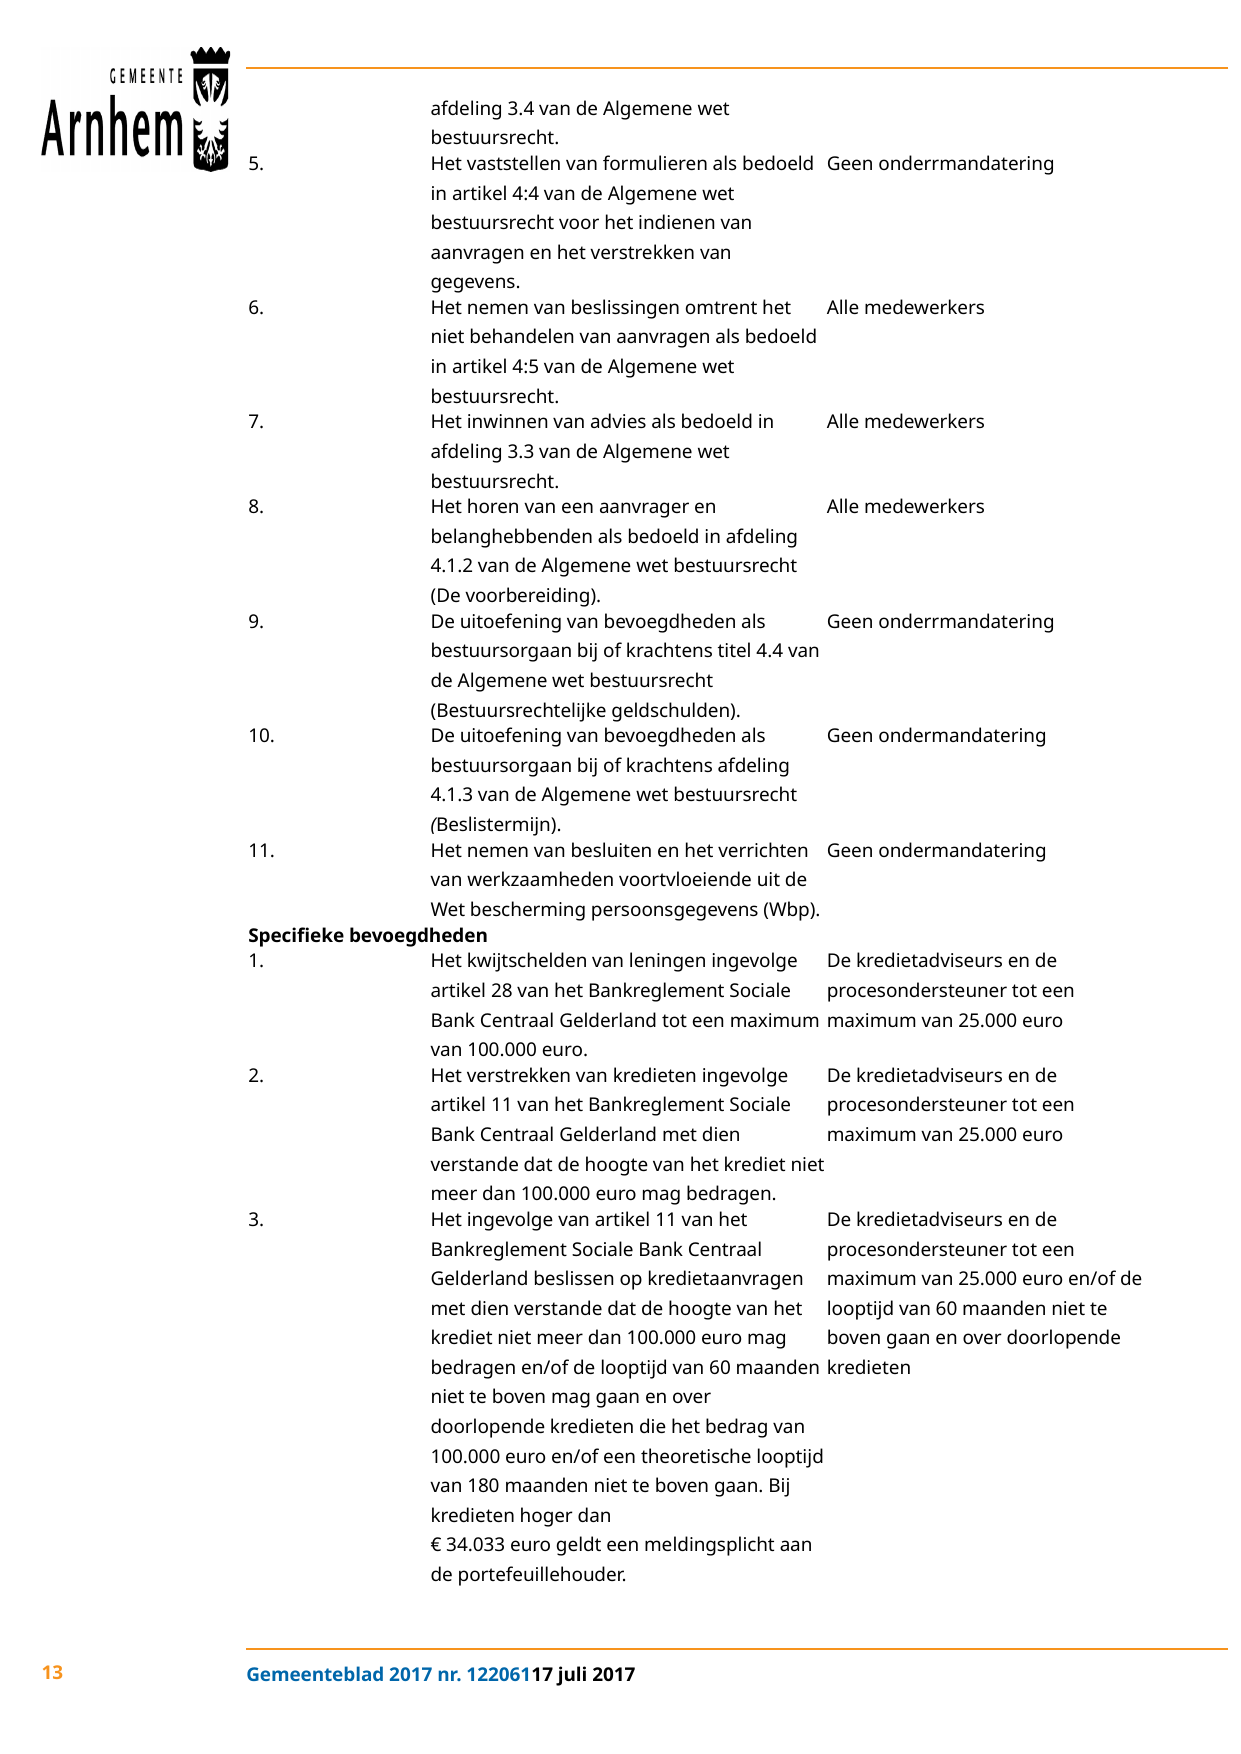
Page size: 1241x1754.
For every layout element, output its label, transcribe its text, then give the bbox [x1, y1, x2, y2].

table_cell Het ingevolge van artikel 11 van het Bankreglement Sociale Bank Centraal Gelderland beslissen op kredietaanvragen met dien verstande dat de hoogte van het krediet niet meer dan 100.000 euro mag bedragen en/of de looptijd van 60 maanden niet te boven mag gaan en over doorlopende kredieten die het bedrag van 100.000 euro en/of een theoretische looptijd van 180 maanden niet te boven gaan. Bij kredieten hoger dan € 34.033 euro geldt een meldingsplicht aan de portefeuillehouder. [430, 1206, 827, 1587]
table_cell 10. [248, 723, 430, 837]
table_cell 1. [248, 948, 430, 1062]
table_cell 3. [248, 1206, 430, 1587]
table_cell Geen ondermandatering [827, 837, 1152, 922]
table_cell [827, 95, 1152, 150]
table_cell 5. [248, 150, 430, 294]
table_cell Het horen van een aanvrager en belanghebbenden als bedoeld in afdeling 4.1.2 van de Algemene wet bestuursrecht (De voorbereiding). [430, 494, 827, 608]
table_cell Geen ondermandatering [827, 723, 1152, 837]
table_cell afdeling 3.4 van de Algemene wet bestuursrecht. [430, 95, 827, 150]
table_cell Geen onderrmandatering [827, 608, 1152, 722]
table_cell 7. [248, 409, 430, 493]
table_cell Het inwinnen van advies als bedoeld in afdeling 3.3 van de Algemene wet bestuursrecht. [430, 409, 827, 493]
table_cell Alle medewerkers [827, 409, 1152, 493]
table_cell Het kwijtschelden van leningen ingevolge artikel 28 van het Bankreglement Sociale Bank Centraal Gelderland tot een maximum van 100.000 euro. [430, 948, 827, 1062]
table_cell Het verstrekken van kredieten ingevolge artikel 11 van het Bankreglement Sociale Bank Centraal Gelderland met dien verstande dat de hoogte van het krediet niet meer dan 100.000 euro mag bedragen. [430, 1062, 827, 1206]
picture [41, 47, 231, 172]
table_cell [248, 95, 430, 150]
table_cell De uitoefening van bevoegdheden als bestuursorgaan bij of krachtens afdeling 4.1.3 van de Algemene wet bestuursrecht (Beslistermijn). [430, 723, 827, 837]
table_cell De kredietadviseurs en de procesondersteuner tot een maximum van 25.000 euro [827, 948, 1152, 1062]
table_cell Alle medewerkers [827, 294, 1152, 409]
table_cell Het nemen van besluiten en het verrichten van werkzaamheden voortvloeiende uit de Wet bescherming persoonsgegevens (Wbp). [430, 837, 827, 922]
table_cell Het nemen van beslissingen omtrent het niet behandelen van aanvragen als bedoeld in artikel 4:5 van de Algemene wet bestuursrecht. [430, 294, 827, 409]
table_cell 6. [248, 294, 430, 409]
table_cell De kredietadviseurs en de procesondersteuner tot een maximum van 25.000 euro en/of de looptijd van 60 maanden niet te boven gaan en over doorlopende kredieten [827, 1206, 1152, 1587]
table_cell 9. [248, 608, 430, 722]
table_cell De uitoefening van bevoegdheden als bestuursorgaan bij of krachtens titel 4.4 van de Algemene wet bestuursrecht (Bestuursrechtelijke geldschulden). [430, 608, 827, 722]
table_cell 8. [248, 494, 430, 608]
table_cell 11. [248, 837, 430, 922]
table_cell Geen onderrmandatering [827, 150, 1152, 294]
table_cell 2. [248, 1062, 430, 1206]
table_cell Alle medewerkers [827, 494, 1152, 608]
table_cell Specifieke bevoegdheden [248, 922, 1152, 948]
table_cell Het vaststellen van formulieren als bedoeld in artikel 4:4 van de Algemene wet bestuursrecht voor het indienen van aanvragen en het verstrekken van gegevens. [430, 150, 827, 294]
table_cell De kredietadviseurs en de procesondersteuner tot een maximum van 25.000 euro [827, 1062, 1152, 1206]
